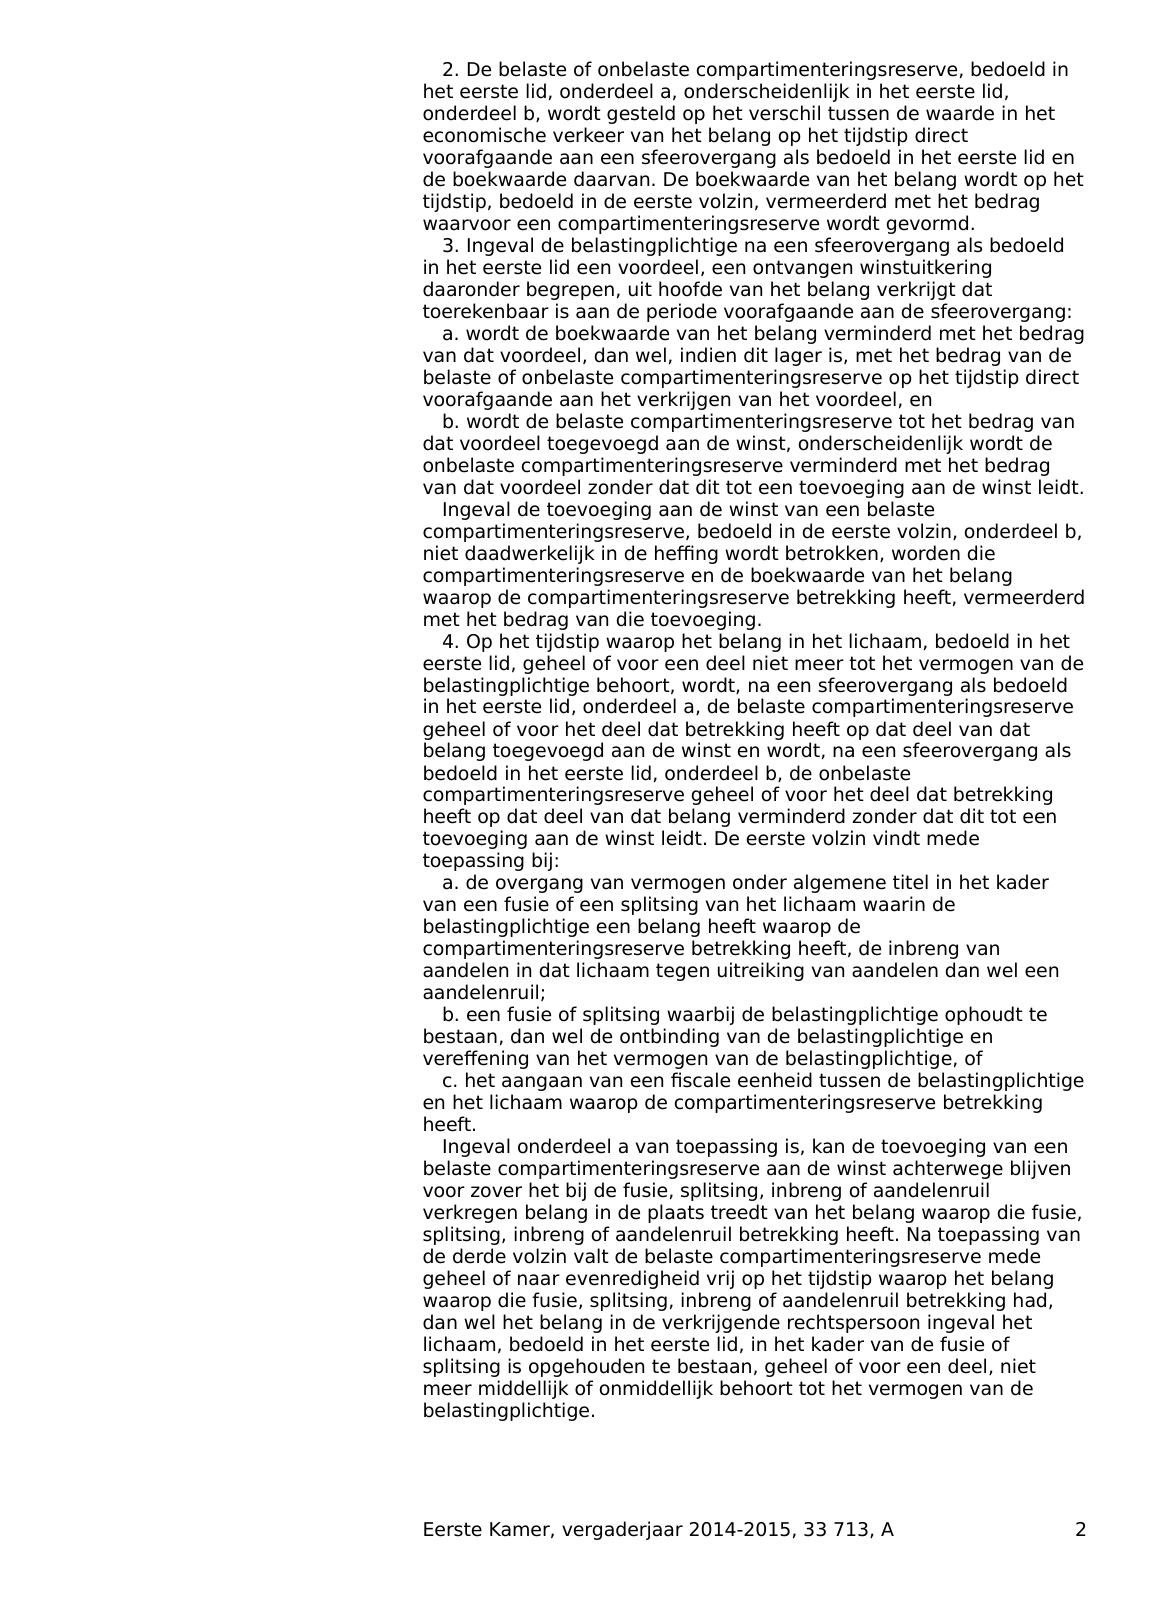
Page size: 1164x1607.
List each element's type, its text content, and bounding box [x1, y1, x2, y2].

text a. wordt de boekwaarde van het belang verminderd met het bedrag van dat voordeel, dan wel, indien dit lager is, met het bedrag van de belaste of onbelaste compartimenteringsreserve op het tijdstip direct voorafgaande aan het verkrijgen van het voordeel, en [422, 323, 1087, 411]
text 2. De belaste of onbelaste compartimenteringsreserve, bedoeld in het eerste lid, onderdeel a, onderscheidenlijk in het eerste lid, onderdeel b, wordt gesteld op het verschil tussen de waarde in het economische verkeer van het belang op het tijdstip direct voorafgaande aan een sfeerovergang als bedoeld in het eerste lid en de boekwaarde daarvan. De boekwaarde van het belang wordt op het tijdstip, bedoeld in de eerste volzin, vermeerderd met het bedrag waarvoor een compartimenteringsreserve wordt gevormd. [422, 59, 1087, 235]
text Ingeval de toevoeging aan de winst van een belaste compartimenteringsreserve, bedoeld in de eerste volzin, onderdeel b, niet daadwerkelijk in de heffing wordt betrokken, worden die compartimenteringsreserve en de boekwaarde van het belang waarop de compartimenteringsreserve betrekking heeft, vermeerderd met het bedrag van die toevoeging. [422, 499, 1087, 631]
text Ingeval onderdeel a van toepassing is, kan de toevoeging van een belaste compartimenteringsreserve aan de winst achterwege blijven voor zover het bij de fusie, splitsing, inbreng of aandelenruil verkregen belang in de plaats treedt van het belang waarop die fusie, splitsing, inbreng of aandelenruil betrekking heeft. Na toepassing van de derde volzin valt de belaste compartimenteringsreserve mede geheel of naar evenredigheid vrij op het tijdstip waarop het belang waarop die fusie, splitsing, inbreng of aandelenruil betrekking had, dan wel het belang in de verkrijgende rechtspersoon ingeval het lichaam, bedoeld in het eerste lid, in het kader van de fusie of splitsing is opgehouden te bestaan, geheel of voor een deel, niet meer middellijk of onmiddellijk behoort tot het vermogen van de belastingplichtige. [422, 1136, 1087, 1422]
text b. wordt de belaste compartimenteringsreserve tot het bedrag van dat voordeel toegevoegd aan de winst, onderscheidenlijk wordt de onbelaste compartimenteringsreserve verminderd met het bedrag van dat voordeel zonder dat dit tot een toevoeging aan de winst leidt. [422, 411, 1087, 499]
text 3. Ingeval de belastingplichtige na een sfeerovergang als bedoeld in het eerste lid een voordeel, een ontvangen winstuitkering daaronder begrepen, uit hoofde van het belang verkrijgt dat toerekenbaar is aan de periode voorafgaande aan de sfeerovergang: [422, 235, 1087, 323]
text a. de overgang van vermogen onder algemene titel in het kader van een fusie of een splitsing van het lichaam waarin de belastingplichtige een belang heeft waarop de compartimenteringsreserve betrekking heeft, de inbreng van aandelen in dat lichaam tegen uitreiking van aandelen dan wel een aandelenruil; [422, 872, 1087, 1004]
text c. het aangaan van een fiscale eenheid tussen de belastingplichtige en het lichaam waarop de compartimenteringsreserve betrekking heeft. [422, 1070, 1087, 1136]
text b. een fusie of splitsing waarbij de belastingplichtige ophoudt te bestaan, dan wel de ontbinding van de belastingplichtige en vereffening van het vermogen van de belastingplichtige, of [422, 1004, 1087, 1070]
text 4. Op het tijdstip waarop het belang in het lichaam, bedoeld in het eerste lid, geheel of voor een deel niet meer tot het vermogen van de belastingplichtige behoort, wordt, na een sfeerovergang als bedoeld in het eerste lid, onderdeel a, de belaste compartimenteringsreserve geheel of voor het deel dat betrekking heeft op dat deel van dat belang toegevoegd aan de winst en wordt, na een sfeerovergang als bedoeld in het eerste lid, onderdeel b, de onbelaste compartimenteringsreserve geheel of voor het deel dat betrekking heeft op dat deel van dat belang verminderd zonder dat dit tot een toevoeging aan de winst leidt. De eerste volzin vindt mede toepassing bij: [422, 631, 1087, 872]
